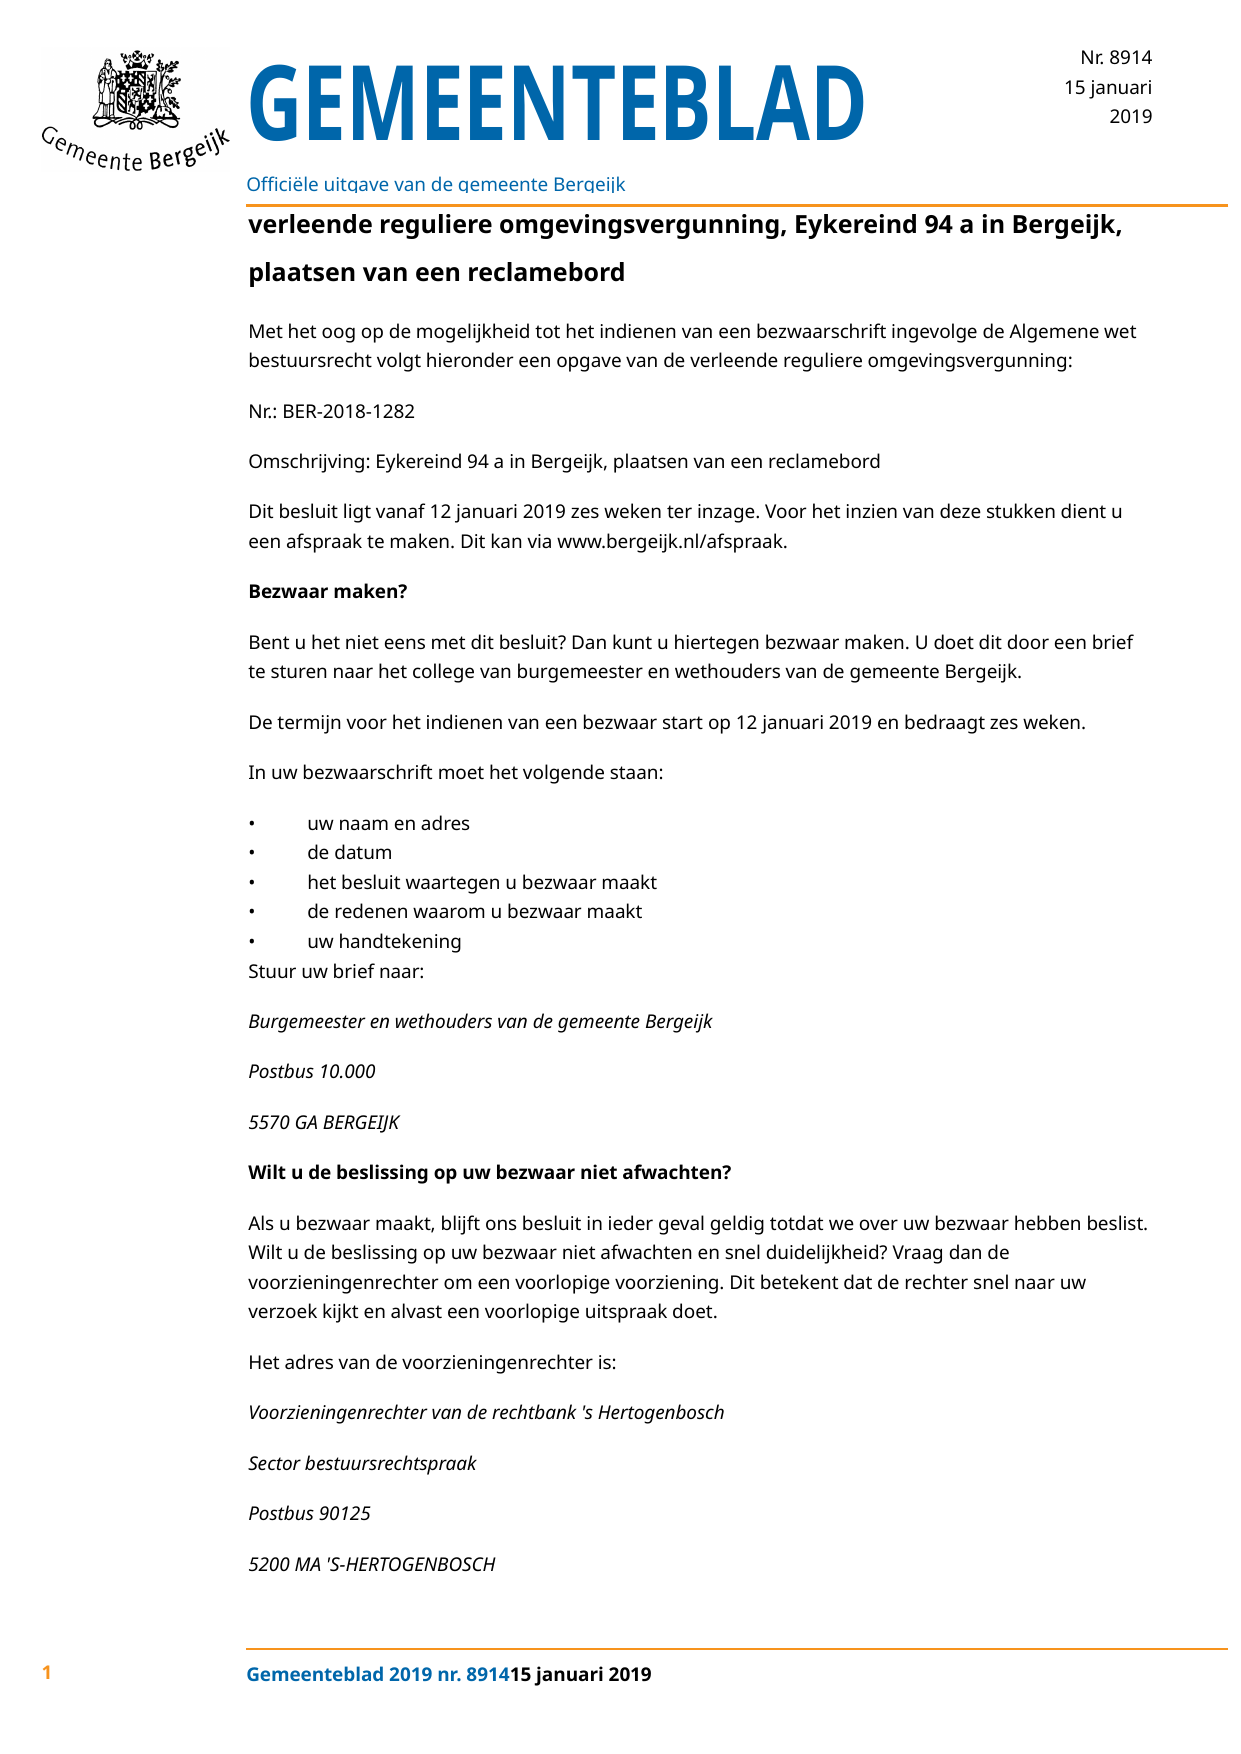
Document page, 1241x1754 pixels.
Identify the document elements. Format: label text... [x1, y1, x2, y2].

text 5200 MA 'S-HERTOGENBOSCH [248, 1551, 1152, 1577]
text Stuur uw brief naar: [248, 958, 1152, 984]
text De termijn voor het indienen van een bezwaar start op 12 januari 2019 en bedraagt zes weken. [248, 709, 1152, 735]
picture [41, 47, 231, 172]
text Voorzieningenrechter van de rechtbank 's Hertogenbosch [248, 1399, 1152, 1425]
list de datum [248, 839, 1152, 865]
text Postbus 90125 [248, 1500, 1152, 1526]
text verleende reguliere omgevingsvergunning, Eykereind 94 a in Bergeijk, plaatsen van een reclamebord [248, 207, 1152, 288]
list uw handtekening [248, 928, 1152, 954]
text Bezwaar maken? [248, 579, 1152, 604]
text Wilt u de beslissing op uw bezwaar niet afwachten? [248, 1159, 1152, 1185]
list uw naam en adres [248, 810, 1152, 836]
text In uw bezwaarschrift moet het volgende staan: [248, 759, 1152, 785]
list de redenen waarom u bezwaar maakt [248, 899, 1152, 924]
text Dit besluit ligt vanaf 12 januari 2019 zes weken ter inzage. Voor het inzien van deze stukken dient u een afspraak te maken. Dit kan via www.bergeijk.nl/afspraak. [248, 499, 1152, 554]
text Als u bezwaar maakt, blijft ons besluit in ieder geval geldig totdat we over uw bezwaar hebben beslist. Wilt u de beslissing op uw bezwaar niet afwachten en snel duidelijkheid? Vraag dan de voorzieningenrechter om een voorlopige voorziening. Dit betekent dat de rechter snel naar uw verzoek kijkt en alvast een voorlopige uitspraak doet. [248, 1210, 1152, 1324]
text Het adres van de voorzieningenrechter is: [248, 1349, 1152, 1375]
text Burgemeester en wethouders van de gemeente Bergeijk [248, 1008, 1152, 1034]
text Met het oog op de mogelijkheid tot het indienen van een bezwaarschrift ingevolge de Algemene wet bestuursrecht volgt hieronder een opgave van de verleende reguliere omgevingsvergunning: [248, 318, 1152, 373]
list het besluit waartegen u bezwaar maakt [248, 869, 1152, 895]
text Bent u het niet eens met dit besluit? Dan kunt u hiertegen bezwaar maken. U doet dit door een brief te sturen naar het college van burgemeester en wethouders van de gemeente Bergeijk. [248, 629, 1152, 684]
text Omschrijving: Eykereind 94 a in Bergeijk, plaatsen van een reclamebord [248, 448, 1152, 474]
text Sector bestuursrechtspraak [248, 1450, 1152, 1476]
text 5570 GA BERGEIJK [248, 1109, 1152, 1135]
text Nr.: BER-2018-1282 [248, 398, 1152, 424]
text Postbus 10.000 [248, 1059, 1152, 1084]
